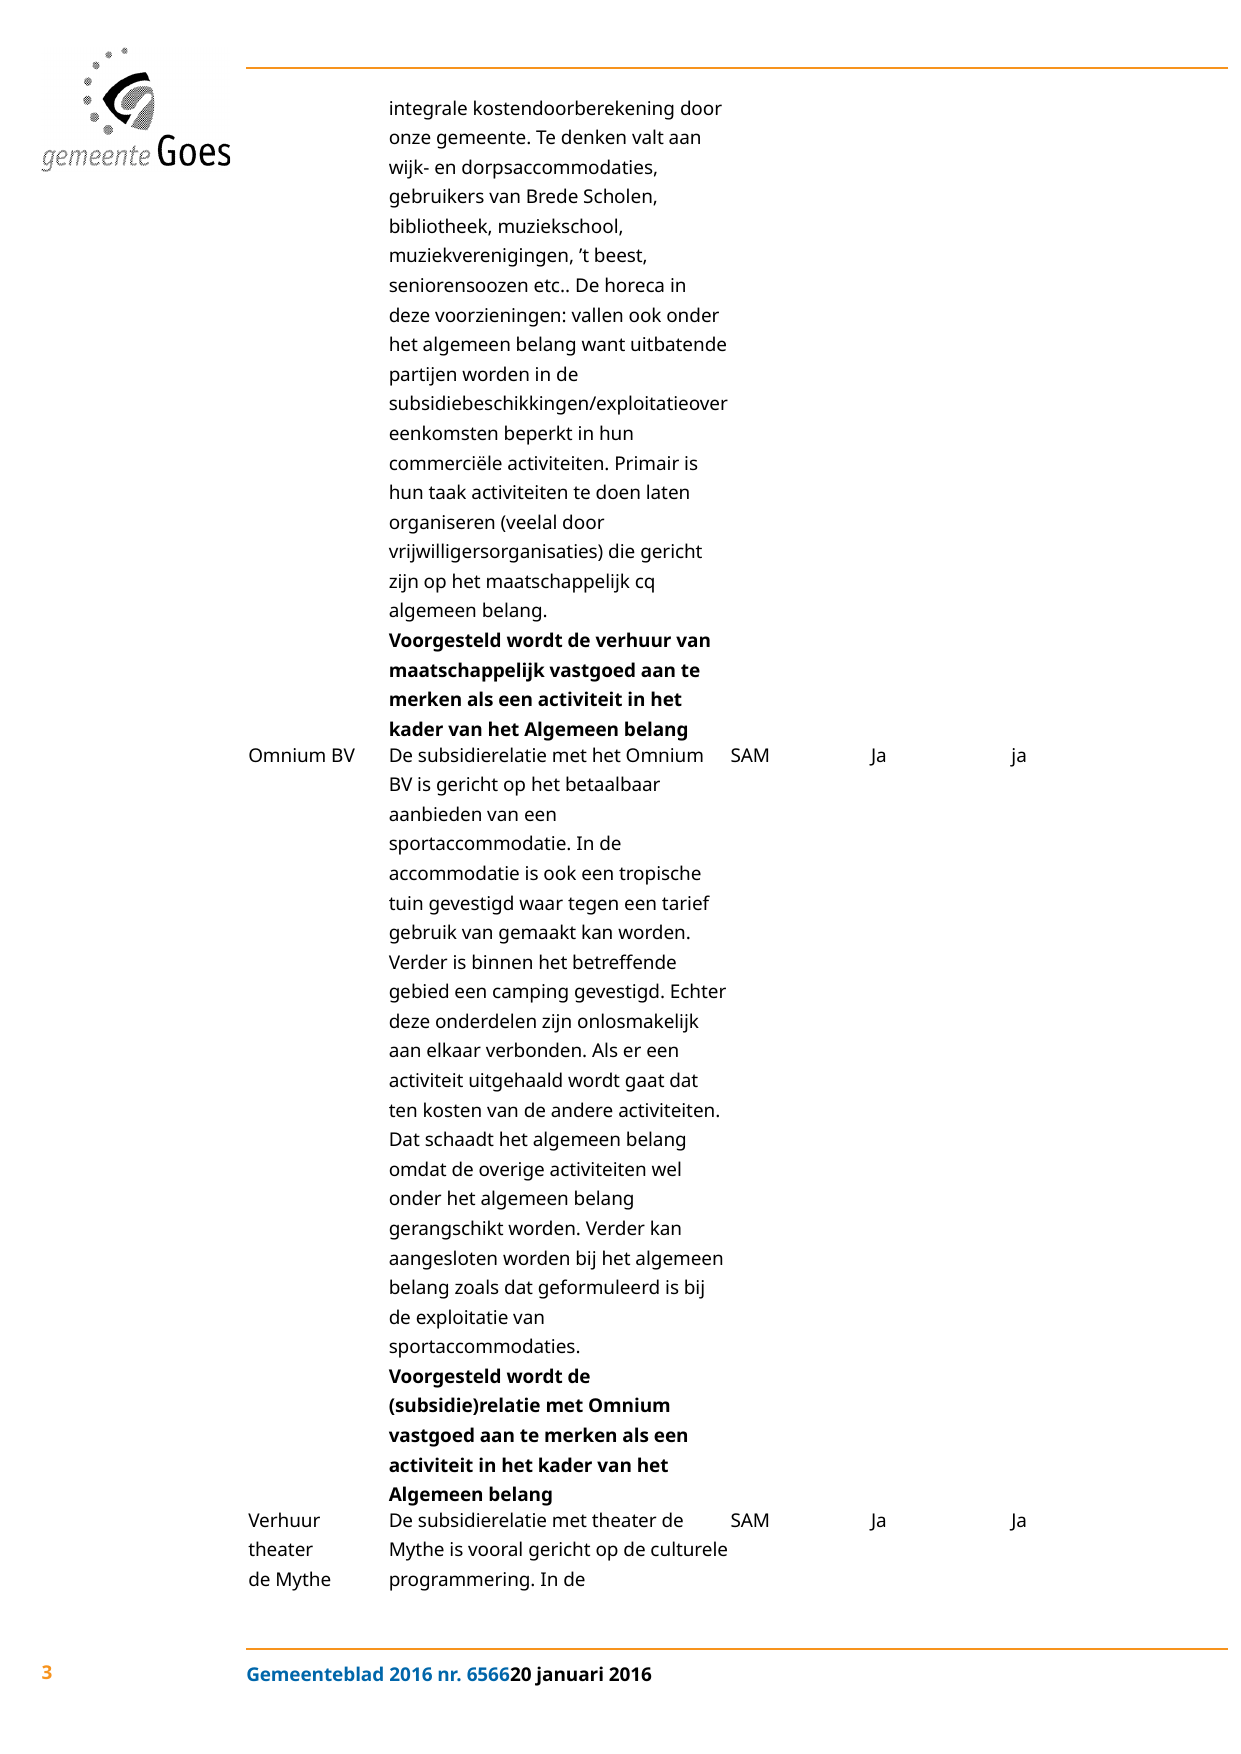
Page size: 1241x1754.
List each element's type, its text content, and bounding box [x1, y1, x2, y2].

table_cell Ja [871, 742, 1011, 1507]
table_cell [1011, 95, 1152, 742]
table_cell De subsidierelatie met theater de Mythe is vooral gericht op de culturele programmering. In de [389, 1507, 730, 1592]
table_cell [871, 95, 1011, 742]
table_cell Ja [1011, 1507, 1152, 1592]
table_cell Omnium BV [248, 742, 388, 1507]
table_cell [248, 95, 388, 742]
table_cell SAM [730, 742, 871, 1507]
picture [41, 47, 231, 172]
table_cell SAM [730, 1507, 871, 1592]
table_cell [730, 95, 871, 742]
table_cell integrale kostendoorberekening door onze gemeente. Te denken valt aan wijk- en dorpsaccommodaties, gebruikers van Brede Scholen, bibliotheek, muziekschool, muziekverenigingen, ’t beest, seniorensoozen etc.. De horeca in deze voorzieningen: vallen ook onder het algemeen belang want uitbatende partijen worden in de subsidiebeschikkingen/exploitatieovereenkomsten beperkt in hun commerciële activiteiten. Primair is hun taak activiteiten te doen laten organiseren (veelal door vrijwilligersorganisaties) die gericht zijn op het maatschappelijk cq algemeen belang. Voorgesteld wordt de verhuur van maatschappelijk vastgoed aan te merken als een activiteit in het kader van het Algemeen belang [389, 95, 730, 742]
table_cell Verhuur theater de Mythe [248, 1507, 388, 1592]
table_cell De subsidierelatie met het Omnium BV is gericht op het betaalbaar aanbieden van een sportaccommodatie. In de accommodatie is ook een tropische tuin gevestigd waar tegen een tarief gebruik van gemaakt kan worden. Verder is binnen het betreffende gebied een camping gevestigd. Echter deze onderdelen zijn onlosmakelijk aan elkaar verbonden. Als er een activiteit uitgehaald wordt gaat dat ten kosten van de andere activiteiten. Dat schaadt het algemeen belang omdat de overige activiteiten wel onder het algemeen belang gerangschikt worden. Verder kan aangesloten worden bij het algemeen belang zoals dat geformuleerd is bij de exploitatie van sportaccommodaties. Voorgesteld wordt de (subsidie)relatie met Omnium vastgoed aan te merken als een activiteit in het kader van het Algemeen belang [389, 742, 730, 1507]
table_cell ja [1011, 742, 1152, 1507]
table_cell Ja [871, 1507, 1011, 1592]
